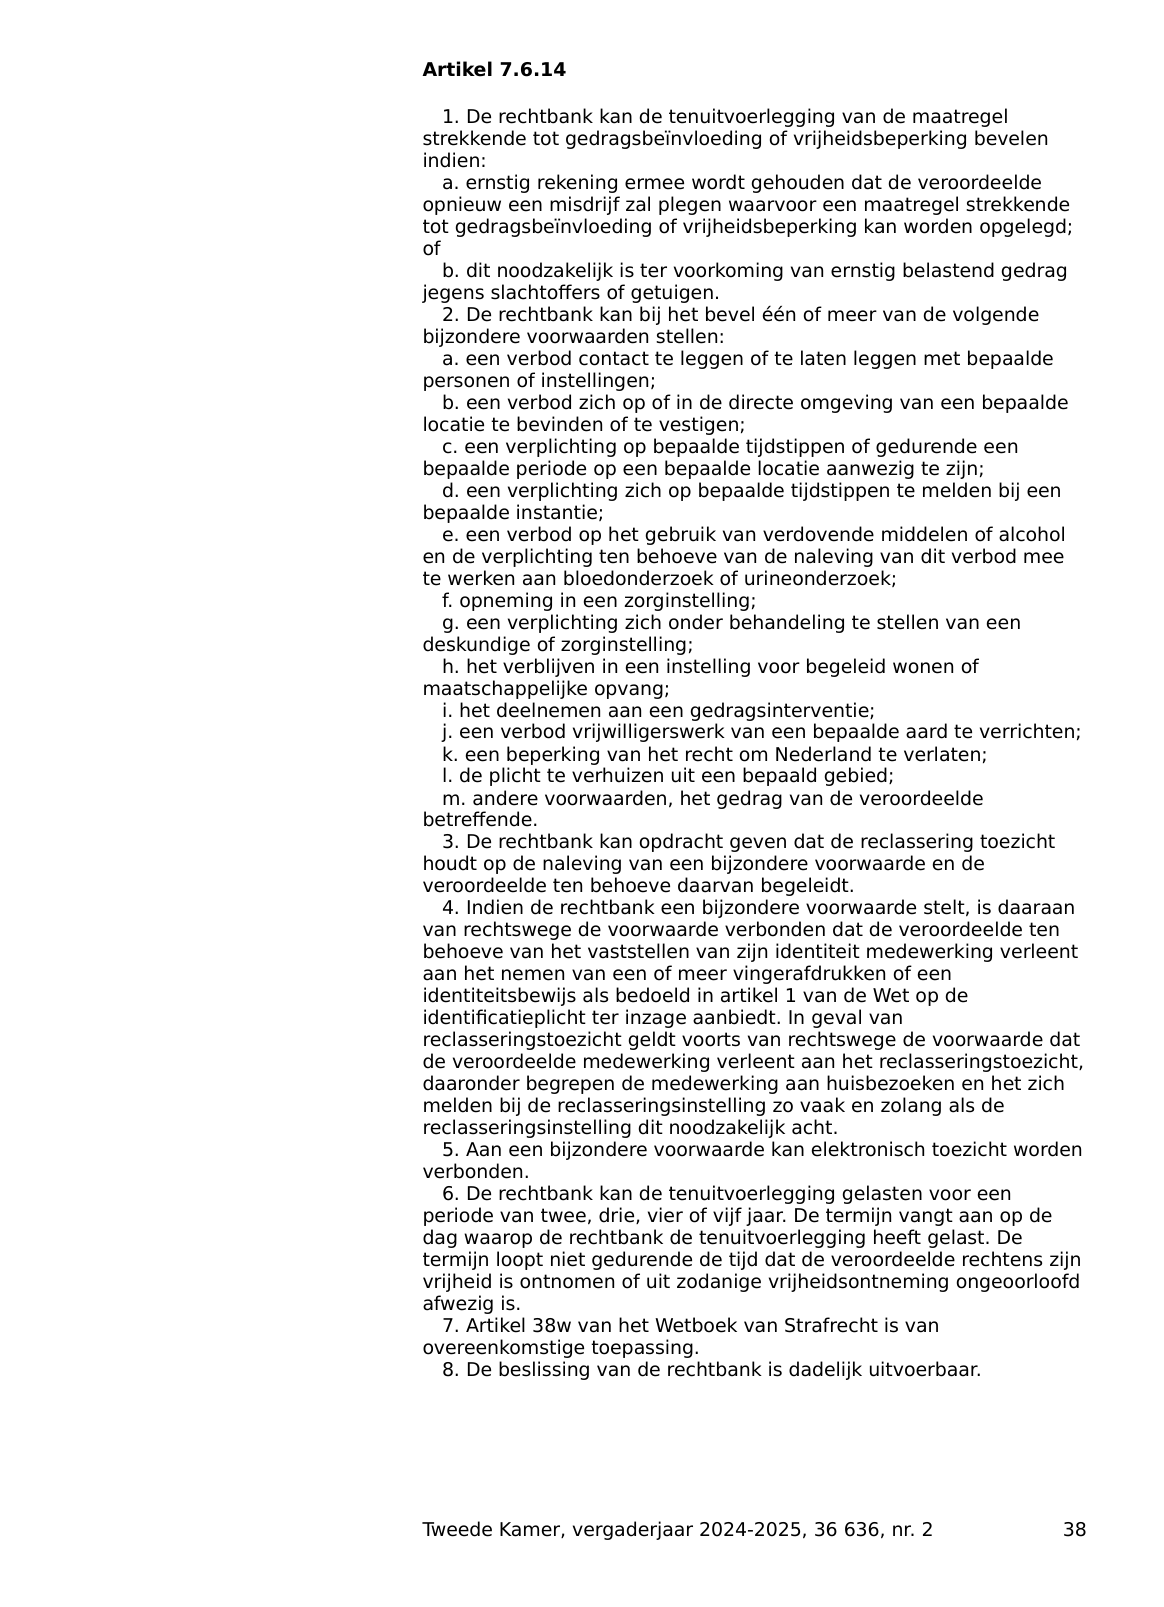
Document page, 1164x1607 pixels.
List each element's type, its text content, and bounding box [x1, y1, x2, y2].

text c. een verplichting op bepaalde tijdstippen of gedurende een bepaalde periode op een bepaalde locatie aanwezig te zijn; [422, 436, 1087, 480]
text m. andere voorwaarden, het gedrag van de veroordeelde betreffende. [422, 787, 1087, 831]
text 6. De rechtbank kan de tenuitvoerlegging gelasten voor een periode van twee, drie, vier of vijf jaar. De termijn vangt aan op de dag waarop de rechtbank de tenuitvoerlegging heeft gelast. De termijn loopt niet gedurende de tijd dat de veroordeelde rechtens zijn vrijheid is ontnomen of uit zodanige vrijheidsontneming ongeoorloofd afwezig is. [422, 1183, 1087, 1315]
text 1. De rechtbank kan de tenuitvoerlegging van de maatregel strekkende tot gedragsbeïnvloeding of vrijheidsbeperking bevelen indien: [422, 106, 1087, 172]
text j. een verbod vrijwilligerswerk van een bepaalde aard te verrichten; [422, 721, 1087, 743]
text 4. Indien de rechtbank een bijzondere voorwaarde stelt, is daaraan van rechtswege de voorwaarde verbonden dat de veroordeelde ten behoeve van het vaststellen van zijn identiteit medewerking verleent aan het nemen van een of meer vingerafdrukken of een identiteitsbewijs als bedoeld in artikel 1 van de Wet op de identificatieplicht ter inzage aanbiedt. In geval van reclasseringstoezicht geldt voorts van rechtswege de voorwaarde dat de veroordeelde medewerking verleent aan het reclasseringstoezicht, daaronder begrepen de medewerking aan huisbezoeken en het zich melden bij de reclasseringsinstelling zo vaak en zolang als de reclasseringsinstelling dit noodzakelijk acht. [422, 897, 1087, 1139]
text i. het deelnemen aan een gedragsinterventie; [422, 699, 1087, 721]
text l. de plicht te verhuizen uit een bepaald gebied; [422, 765, 1087, 787]
text 3. De rechtbank kan opdracht geven dat de reclassering toezicht houdt op de naleving van een bijzondere voorwaarde en de veroordeelde ten behoeve daarvan begeleidt. [422, 831, 1087, 897]
text 8. De beslissing van de rechtbank is dadelijk uitvoerbaar. [422, 1359, 1087, 1381]
text b. een verbod zich op of in de directe omgeving van een bepaalde locatie te bevinden of te vestigen; [422, 392, 1087, 436]
text 7. Artikel 38w van het Wetboek van Strafrecht is van overeenkomstige toepassing. [422, 1315, 1087, 1359]
text 2. De rechtbank kan bij het bevel één of meer van de volgende bijzondere voorwaarden stellen: [422, 304, 1087, 348]
text a. ernstig rekening ermee wordt gehouden dat de veroordeelde opnieuw een misdrijf zal plegen waarvoor een maatregel strekkende tot gedragsbeïnvloeding of vrijheidsbeperking kan worden opgelegd; of [422, 172, 1087, 260]
text e. een verbod op het gebruik van verdovende middelen of alcohol en de verplichting ten behoeve van de naleving van dit verbod mee te werken aan bloedonderzoek of urineonderzoek; [422, 524, 1087, 589]
text k. een beperking van het recht om Nederland te verlaten; [422, 743, 1087, 765]
text a. een verbod contact te leggen of te laten leggen met bepaalde personen of instellingen; [422, 348, 1087, 392]
text f. opneming in een zorginstelling; [422, 589, 1087, 612]
text d. een verplichting zich op bepaalde tijdstippen te melden bij een bepaalde instantie; [422, 480, 1087, 524]
text g. een verplichting zich onder behandeling te stellen van een deskundige of zorginstelling; [422, 612, 1087, 656]
text 5. Aan een bijzondere voorwaarde kan elektronisch toezicht worden verbonden. [422, 1139, 1087, 1183]
text b. dit noodzakelijk is ter voorkoming van ernstig belastend gedrag jegens slachtoffers of getuigen. [422, 260, 1087, 304]
text h. het verblijven in een instelling voor begeleid wonen of maatschappelijke opvang; [422, 656, 1087, 699]
subtitle Artikel 7.6.14 [422, 59, 1087, 81]
